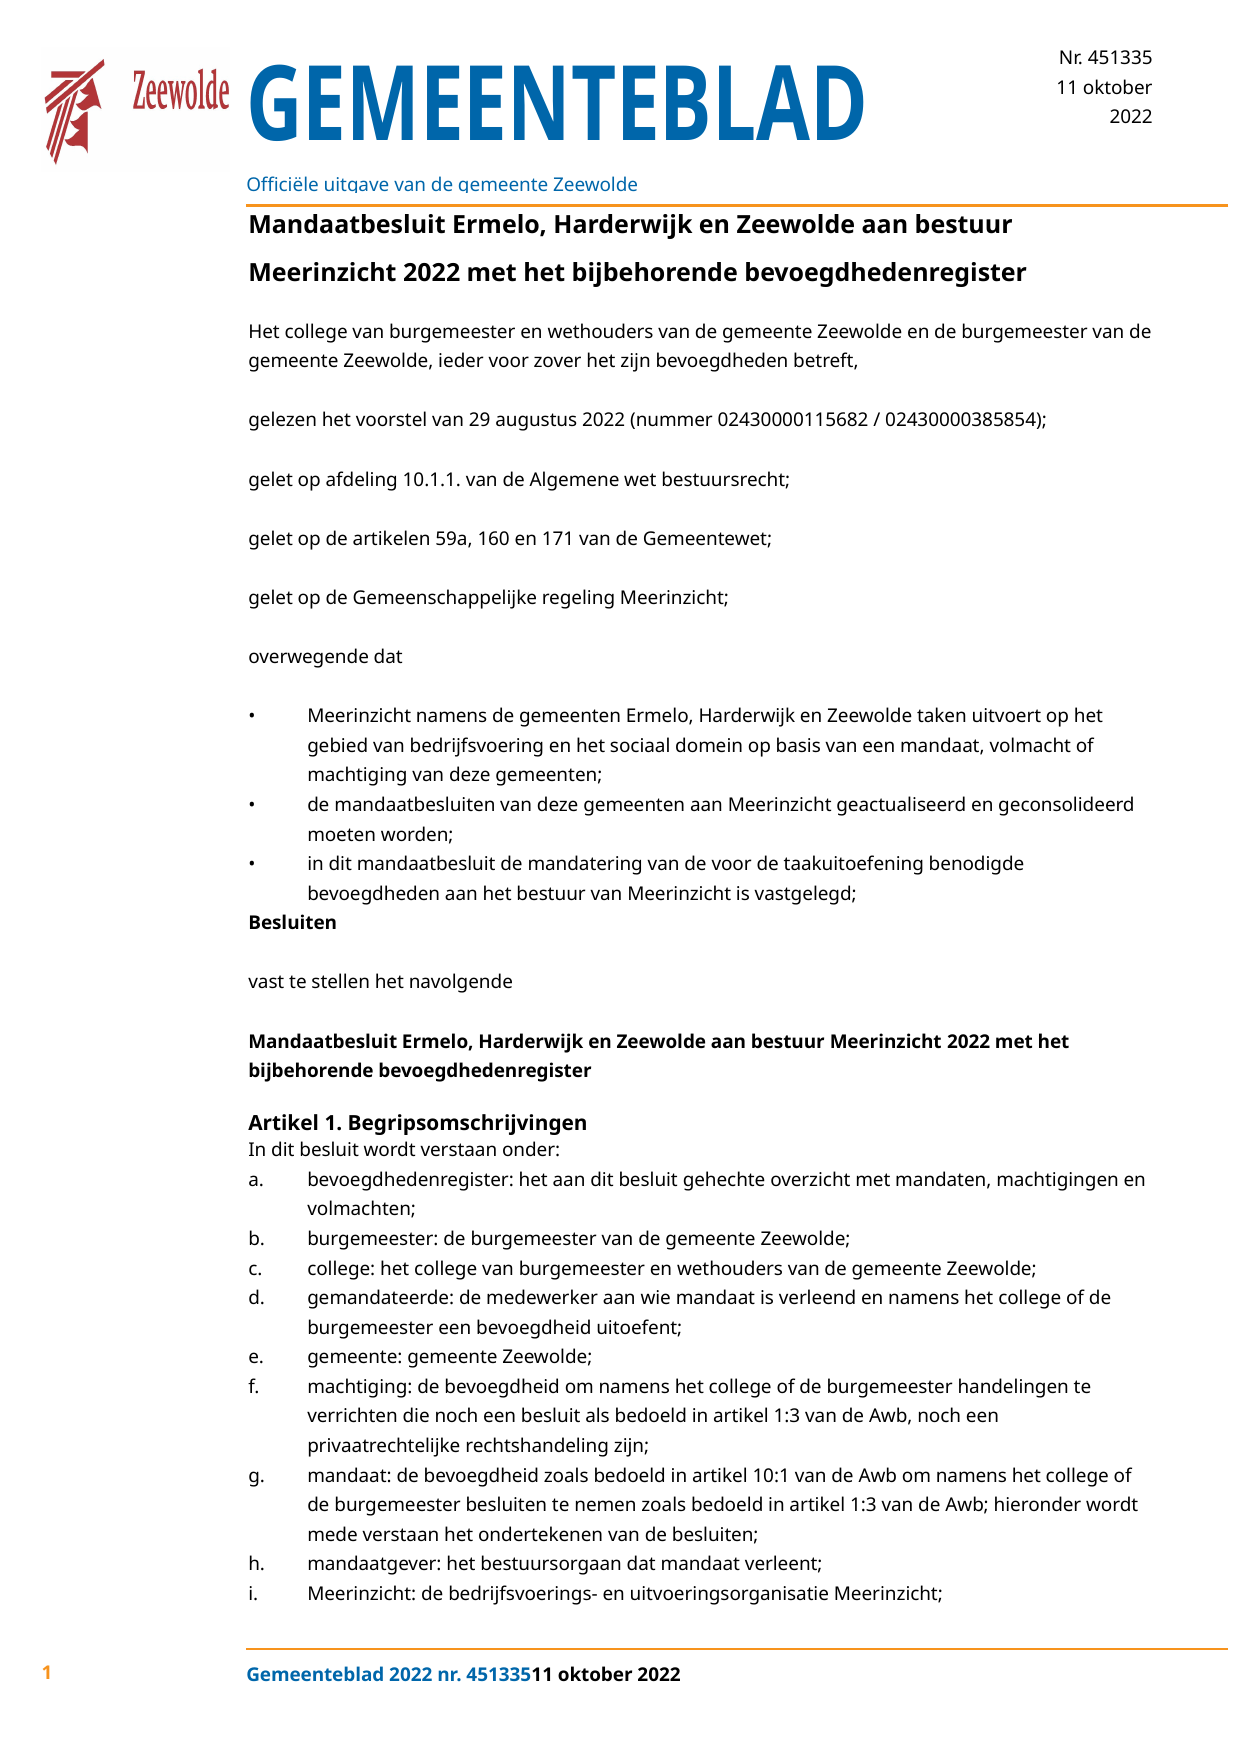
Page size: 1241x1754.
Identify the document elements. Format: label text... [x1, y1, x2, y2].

text Het college van burgemeester en wethouders van de gemeente Zeewolde en de burgemeester van de gemeente Zeewolde, ieder voor zover het zijn bevoegdheden betreft, [248, 318, 1152, 373]
list burgemeester: de burgemeester van de gemeente Zeewolde; [248, 1225, 1152, 1251]
list in dit mandaatbesluit de mandatering van de voor de taakuitoefening benodigde bevoegdheden aan het bestuur van Meerinzicht is vastgelegd; [248, 850, 1152, 906]
picture [41, 47, 231, 172]
list gemeente: gemeente Zeewolde; [248, 1343, 1152, 1369]
list Meerinzicht namens de gemeenten Ermelo, Harderwijk en Zeewolde taken uitvoert op het gebied van bedrijfsvoering en het sociaal domein op basis van een mandaat, volmacht of machtiging van deze gemeenten; [248, 702, 1152, 787]
text Mandaatbesluit Ermelo, Harderwijk en Zeewolde aan bestuur Meerinzicht 2022 met het bijbehorende bevoegdhedenregister [248, 207, 1152, 288]
list bevoegdhedenregister: het aan dit besluit gehechte overzicht met mandaten, machtigingen en volmachten; [248, 1166, 1152, 1221]
text Besluiten [248, 909, 1152, 935]
text gelezen het voorstel van 29 augustus 2022 (nummer 02430000115682 / 02430000385854); [248, 407, 1152, 432]
list mandaatgever: het bestuursorgaan dat mandaat verleent; [248, 1551, 1152, 1576]
text In dit besluit wordt verstaan onder: [248, 1136, 1152, 1162]
list Meerinzicht: de bedrijfsvoerings- en uitvoeringsorganisatie Meerinzicht; [248, 1580, 1152, 1606]
text gelet op de artikelen 59a, 160 en 171 van de Gemeentewet; [248, 525, 1152, 551]
list mandaat: de bevoegdheid zoals bedoeld in artikel 10:1 van de Awb om namens het college of de burgemeester besluiten te nemen zoals bedoeld in artikel 1:3 van de Awb; hieronder wordt mede verstaan het ondertekenen van de besluiten; [248, 1462, 1152, 1547]
text vast te stellen het navolgende [248, 969, 1152, 994]
list machtiging: de bevoegdheid om namens het college of de burgemeester handelingen te verrichten die noch een besluit als bedoeld in artikel 1:3 van de Awb, noch een privaatrechtelijke rechtshandeling zijn; [248, 1373, 1152, 1458]
text Mandaatbesluit Ermelo, Harderwijk en Zeewolde aan bestuur Meerinzicht 2022 met het bijbehorende bevoegdhedenregister [248, 1028, 1152, 1083]
text gelet op afdeling 10.1.1. van de Algemene wet bestuursrecht; [248, 466, 1152, 492]
list gemandateerde: de medewerker aan wie mandaat is verleend en namens het college of de burgemeester een bevoegdheid uitoefent; [248, 1284, 1152, 1339]
text gelet op de Gemeenschappelijke regeling Meerinzicht; [248, 584, 1152, 610]
list college: het college van burgemeester en wethouders van de gemeente Zeewolde; [248, 1255, 1152, 1280]
text overwegende dat [248, 643, 1152, 669]
list de mandaatbesluiten van deze gemeenten aan Meerinzicht geactualiseerd en geconsolideerd moeten worden; [248, 791, 1152, 847]
text Artikel 1. Begripsomschrijvingen [248, 1108, 1152, 1136]
